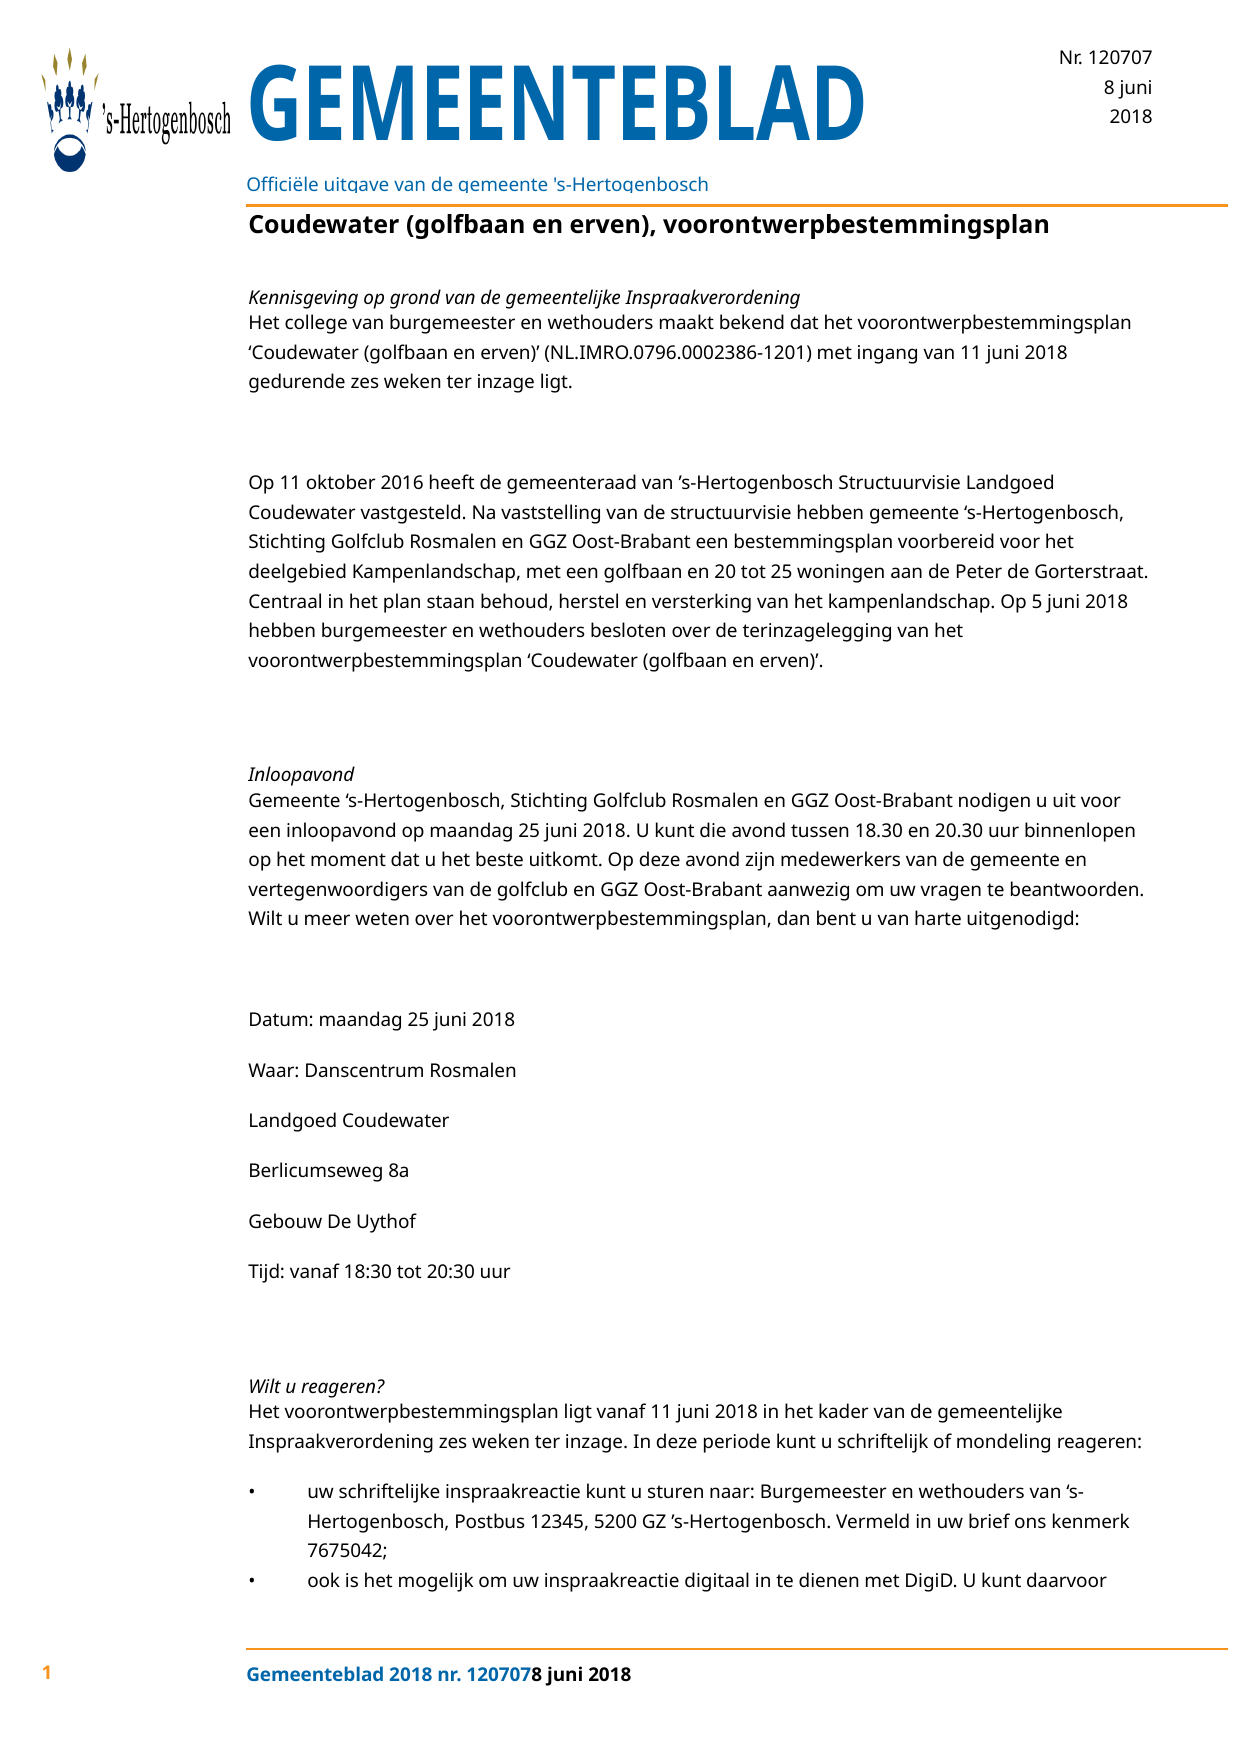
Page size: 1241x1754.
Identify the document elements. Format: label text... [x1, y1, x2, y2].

text Berlicumseweg 8a [248, 1158, 1152, 1183]
text Het voorontwerpbestemmingsplan ligt vanaf 11 juni 2018 in het kader van de gemeentelijke Inspraakverordening zes weken ter inzage. In deze periode kunt u schriftelijk of mondeling reageren: [248, 1398, 1152, 1454]
text Het college van burgemeester en wethouders maakt bekend dat het voorontwerpbestemmingsplan ‘Coudewater (golfbaan en erven)’ (NL.IMRO.0796.0002386-1201) met ingang van 11 juni 2018 gedurende zes weken ter inzage ligt. [248, 309, 1152, 394]
text Waar: Danscentrum Rosmalen [248, 1057, 1152, 1082]
text Wilt u reageren? [248, 1373, 1152, 1398]
list ook is het mogelijk om uw inspraakreactie digitaal in te dienen met DigiD. U kunt daarvoor [248, 1567, 1152, 1593]
text Op 11 oktober 2016 heeft de gemeenteraad van ’s-Hertogenbosch Structuurvisie Landgoed Coudewater vastgesteld. Na vaststelling van de structuurvisie hebben gemeente ‘s-Hertogenbosch, Stichting Golfclub Rosmalen en GGZ Oost-Brabant een bestemmingsplan voorbereid voor het deelgebied Kampenlandschap, met een golfbaan en 20 tot 25 woningen aan de Peter de Gorterstraat. Centraal in het plan staan behoud, herstel en versterking van het kampenlandschap. Op 5 juni 2018 hebben burgemeester en wethouders besloten over de terinzagelegging van het voorontwerpbestemmingsplan ‘Coudewater (golfbaan en erven)’. [248, 469, 1152, 673]
picture [41, 47, 231, 172]
text Tijd: vanaf 18:30 tot 20:30 uur [248, 1258, 1152, 1284]
text Datum: maandag 25 juni 2018 [248, 1006, 1152, 1032]
text Kennisgeving op grond van de gemeentelijke Inspraakverordening [248, 284, 1152, 309]
text Inloopavond [248, 761, 1152, 787]
text Coudewater (golfbaan en erven), voorontwerpbestemmingsplan [248, 207, 1152, 241]
list uw schriftelijke inspraakreactie kunt u sturen naar: Burgemeester en wethouders van ‘s-Hertogenbosch, Postbus 12345, 5200 GZ ’s-Hertogenbosch. Vermeld in uw brief ons kenmerk 7675042; [248, 1478, 1152, 1563]
text Gemeente ‘s-Hertogenbosch, Stichting Golfclub Rosmalen en GGZ Oost-Brabant nodigen u uit voor een inloopavond op maandag 25 juni 2018. U kunt die avond tussen 18.30 en 20.30 uur binnenlopen op het moment dat u het beste uitkomt. Op deze avond zijn medewerkers van de gemeente en vertegenwoordigers van de golfclub en GGZ Oost-Brabant aanwezig om uw vragen te beantwoorden. Wilt u meer weten over het voorontwerpbestemmingsplan, dan bent u van harte uitgenodigd: [248, 787, 1152, 931]
text Landgoed Coudewater [248, 1107, 1152, 1133]
text Gebouw De Uythof [248, 1208, 1152, 1234]
